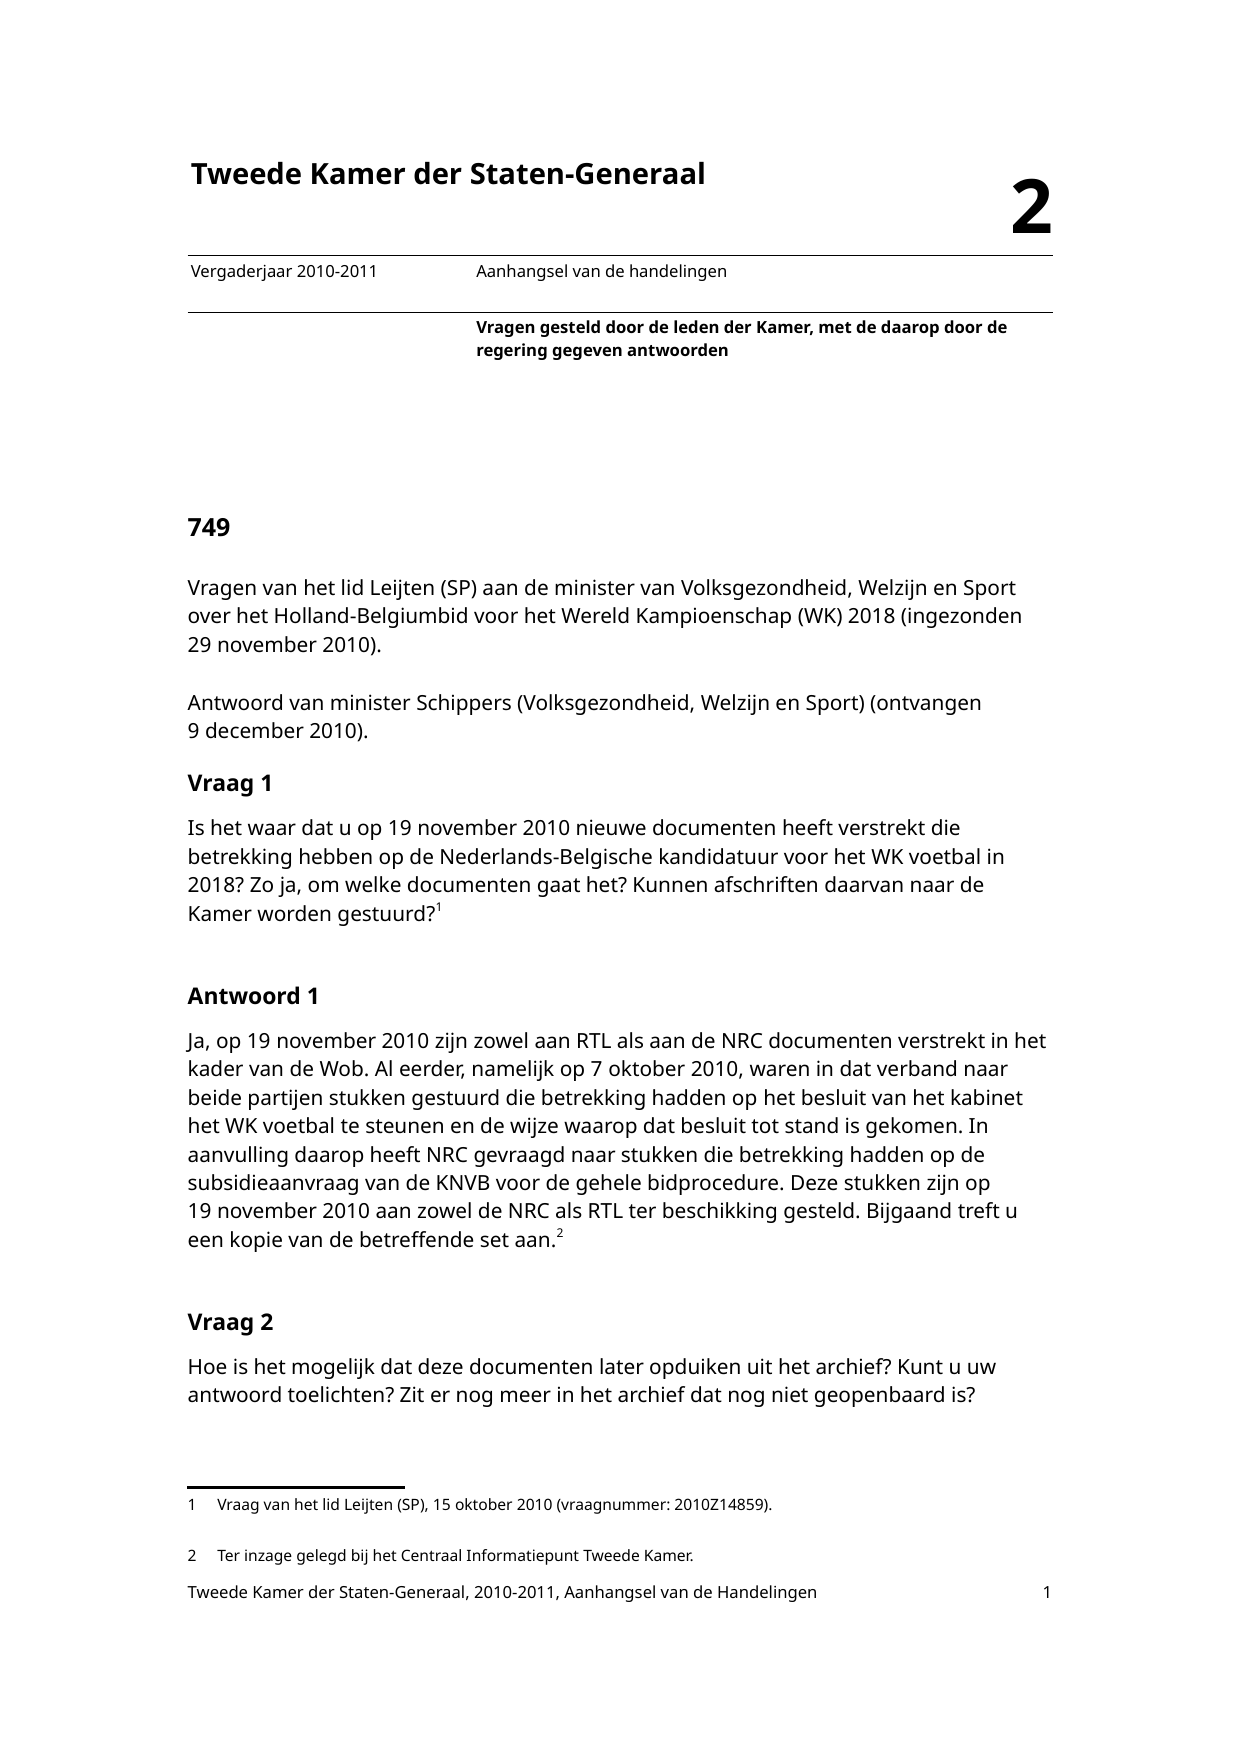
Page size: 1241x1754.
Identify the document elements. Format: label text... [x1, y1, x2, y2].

text Is het waar dat u op 19 november 2010 nieuwe documenten heeft verstrekt die betrekking hebben op de Nederlands-Belgische kandidatuur voor het WK voetbal in 2018? Zo ja, om welke documenten gaat het? Kunnen afschriften daarvan naar de Kamer worden gestuurd? [187, 813, 1053, 927]
text Ja, op 19 november 2010 zijn zowel aan RTL als aan de NRC documenten verstrekt in het kader van de Wob. Al eerder, namelijk op 7 oktober 2010, waren in dat verband naar beide partijen stukken gestuurd die betrekking hadden op het besluit van het kabinet het WK voetbal te steunen en de wijze waarop dat besluit tot stand is gekomen. In aanvulling daarop heeft NRC gevraagd naar stukken die betrekking hadden op de subsidieaanvraag van de KNVB voor de gehele bidprocedure. Deze stukken zijn op 19 november 2010 aan zowel de NRC als RTL ter beschikking gesteld. Bijgaand treft u een kopie van de betreffende set aan. [187, 1026, 1053, 1253]
text Hoe is het mogelijk dat deze documenten later opduiken uit het archief? Kunt u uw antwoord toelichten? Zit er nog meer in het archief dat nog niet geopenbaard is? [187, 1352, 1053, 1409]
table_cell Aanhangsel van de handelingen [473, 256, 1053, 312]
text Vraag van het lid Leijten (SP), 15 oktober 2010 (vraagnummer: 2010Z14859). [187, 1479, 1053, 1508]
text 749 [187, 509, 1053, 543]
subtitle Antwoord 1 [187, 980, 1053, 1011]
table_cell Vergaderjaar 2010-2011 [188, 256, 473, 312]
subtitle Vraag 2 [187, 1306, 1053, 1337]
table_header 2 [880, 150, 1053, 255]
subtitle Vraag 1 [187, 767, 1053, 798]
text Antwoord van minister Schippers (Volksgezondheid, Welzijn en Sport) (ontvangen 9 december 2010). [187, 688, 1053, 745]
table_cell [188, 313, 473, 361]
table_cell Vragen gesteld door de leden der Kamer, met de daarop door de regering gegeven antwoorden [473, 313, 1053, 361]
text Vragen van het lid Leijten (SP) aan de minister van Volksgezondheid, Welzijn en Sport over het Holland-Belgiumbid voor het Wereld Kampioenschap (WK) 2018 (ingezonden 29 november 2010). [187, 573, 1053, 658]
table_header Tweede Kamer der Staten-Generaal [188, 150, 879, 255]
text Ter inzage gelegd bij het Centraal Informatiepunt Tweede Kamer. [187, 1538, 1053, 1566]
